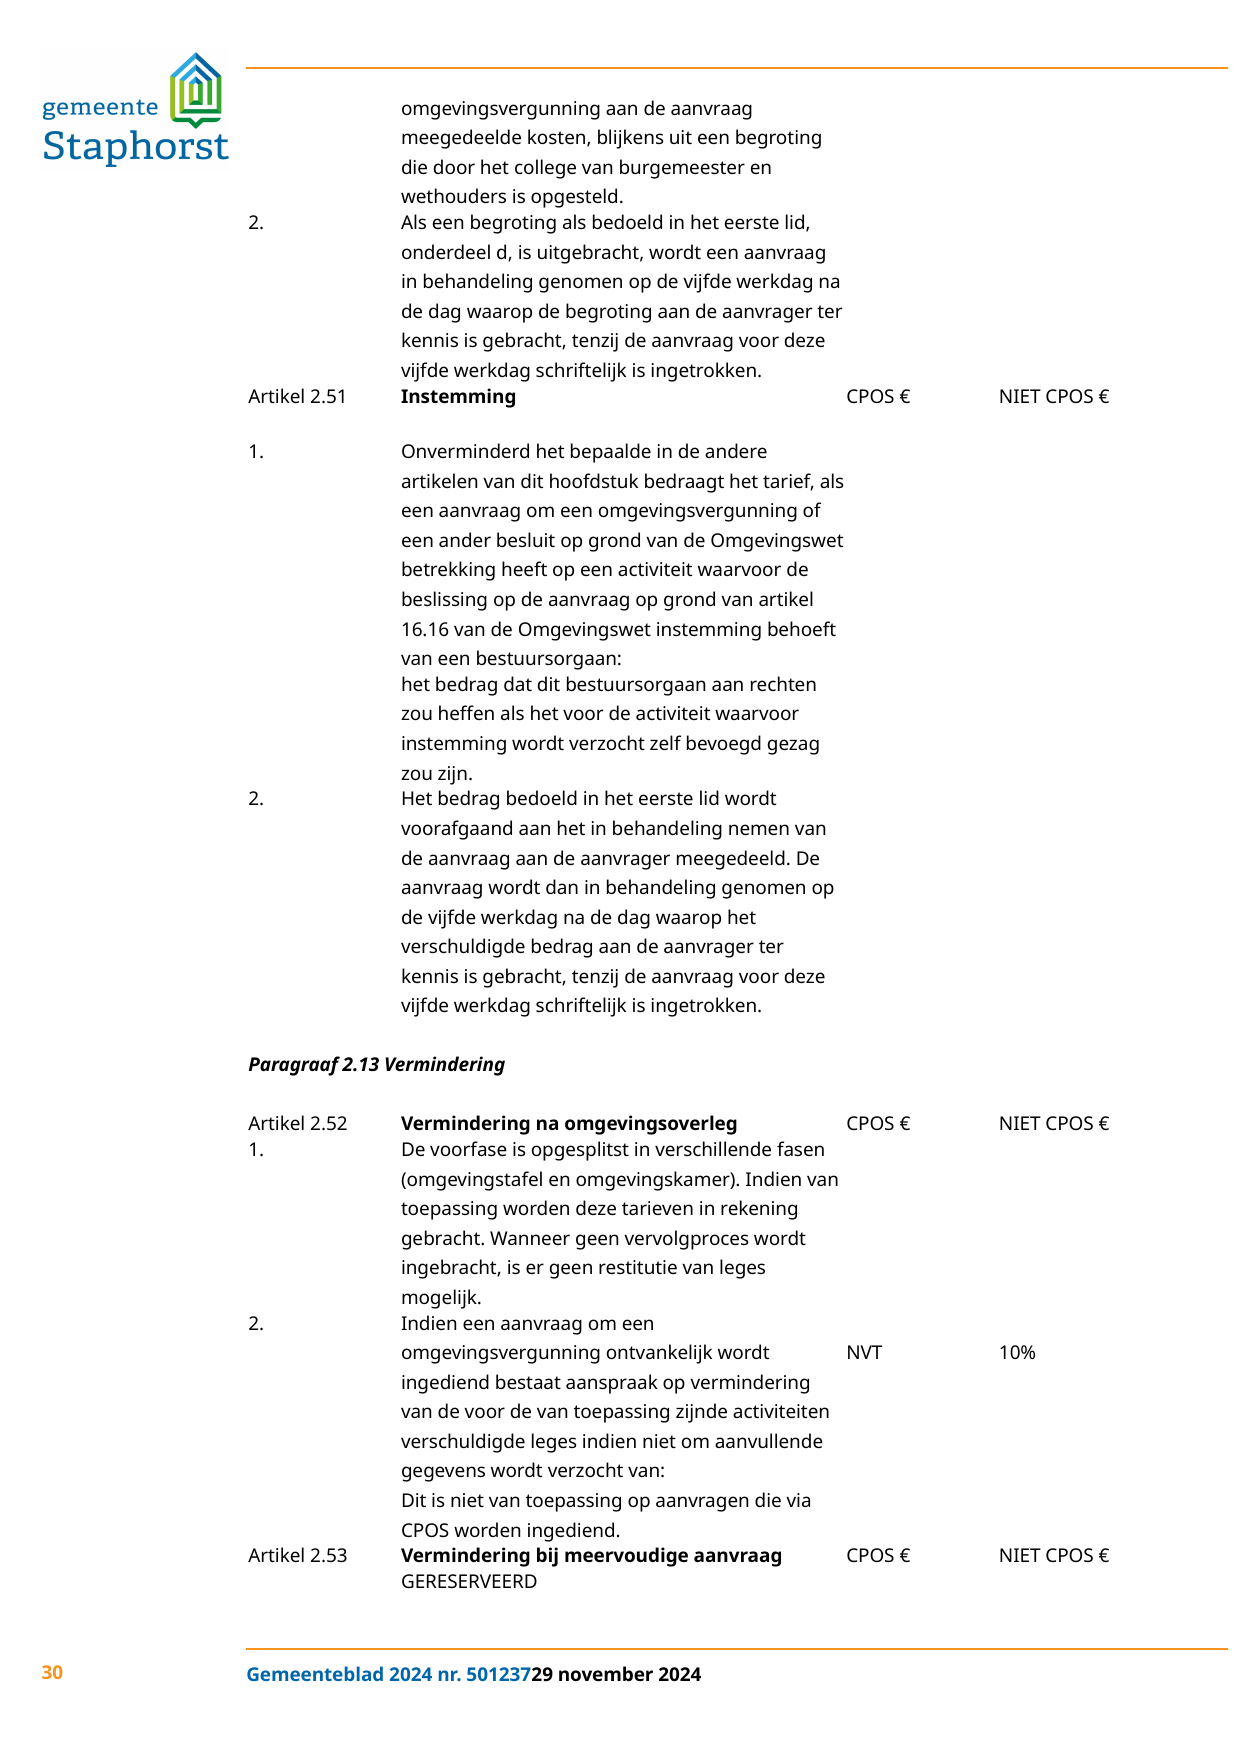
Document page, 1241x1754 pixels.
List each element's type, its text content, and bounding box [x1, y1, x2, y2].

table_cell [999, 95, 1152, 209]
table_cell 1. [248, 1136, 401, 1310]
table_cell het bedrag dat dit bestuursorgaan aan rechten zou heffen als het voor de activiteit waarvoor instemming wordt verzocht zelf bevoegd gezag zou zijn. [401, 671, 846, 786]
table_cell Indien een aanvraag om een omgevingsvergunning ontvankelijk wordt ingediend bestaat aanspraak op vermindering van de voor de van toepassing zijnde activiteiten verschuldigde leges indien niet om aanvullende gegevens wordt verzocht van: Dit is niet van toepassing op aanvragen die via CPOS worden ingediend. [401, 1310, 846, 1543]
table_cell [846, 671, 999, 786]
picture [41, 47, 231, 172]
table_header Artikel 2.52 [248, 1110, 401, 1136]
table_cell 2. [248, 786, 401, 1018]
table_cell NVT [846, 1310, 999, 1543]
table_cell CPOS € [846, 1543, 999, 1568]
table_cell [248, 1568, 401, 1594]
table_cell 2. [248, 209, 401, 383]
table_cell [846, 1136, 999, 1310]
text Paragraaf 2.13 Vermindering [248, 1051, 1152, 1077]
table_cell [999, 671, 1152, 786]
table_cell GERESERVEERD [401, 1568, 846, 1594]
table_cell [846, 1568, 999, 1594]
table_cell NIET CPOS € [999, 1543, 1152, 1568]
table_cell omgevingsvergunning aan de aanvraag meegedeelde kosten, blijkens uit een begroting die door het college van burgemeester en wethouders is opgesteld. [401, 95, 846, 209]
table_cell Als een begroting als bedoeld in het eerste lid, onderdeel d, is uitgebracht, wordt een aanvraag in behandeling genomen op de vijfde werkdag na de dag waarop de begroting aan de aanvrager ter kennis is gebracht, tenzij de aanvraag voor deze vijfde werkdag schriftelijk is ingetrokken. [401, 209, 846, 383]
table_cell Vermindering bij meervoudige aanvraag [401, 1543, 846, 1568]
table_cell [846, 438, 999, 671]
table_cell Instemming [401, 383, 846, 438]
table_cell 10% [999, 1310, 1152, 1543]
table_cell 1. [248, 438, 401, 671]
table_cell [248, 95, 401, 209]
table_cell [846, 786, 999, 1018]
table_cell NIET CPOS € [999, 383, 1152, 438]
table_header Vermindering na omgevingsoverleg [401, 1110, 846, 1136]
table_cell Artikel 2.53 [248, 1543, 401, 1568]
table_cell CPOS € [846, 383, 999, 438]
table_cell Onverminderd het bepaalde in de andere artikelen van dit hoofdstuk bedraagt het tarief, als een aanvraag om een omgevingsvergunning of een ander besluit op grond van de Omgevingswet betrekking heeft op een activiteit waarvoor de beslissing op de aanvraag op grond van artikel 16.16 van de Omgevingswet instemming behoeft van een bestuursorgaan: [401, 438, 846, 671]
table_cell Artikel 2.51 [248, 383, 401, 438]
table_cell Het bedrag bedoeld in het eerste lid wordt voorafgaand aan het in behandeling nemen van de aanvraag aan de aanvrager meegedeeld. De aanvraag wordt dan in behandeling genomen op de vijfde werkdag na de dag waarop het verschuldigde bedrag aan de aanvrager ter kennis is gebracht, tenzij de aanvraag voor deze vijfde werkdag schriftelijk is ingetrokken. [401, 786, 846, 1018]
table_cell [999, 209, 1152, 383]
table_cell [846, 209, 999, 383]
table_cell 2. [248, 1310, 401, 1543]
table_cell De voorfase is opgesplitst in verschillende fasen (omgevingstafel en omgevingskamer). Indien van toepassing worden deze tarieven in rekening gebracht. Wanneer geen vervolgproces wordt ingebracht, is er geen restitutie van leges mogelijk. [401, 1136, 846, 1310]
table_header NIET CPOS € [999, 1110, 1152, 1136]
table_cell [248, 671, 401, 786]
table_cell [846, 95, 999, 209]
table_cell [999, 438, 1152, 671]
table_header CPOS € [846, 1110, 999, 1136]
table_cell [999, 1568, 1152, 1594]
table_cell [999, 1136, 1152, 1310]
table_cell [999, 786, 1152, 1018]
